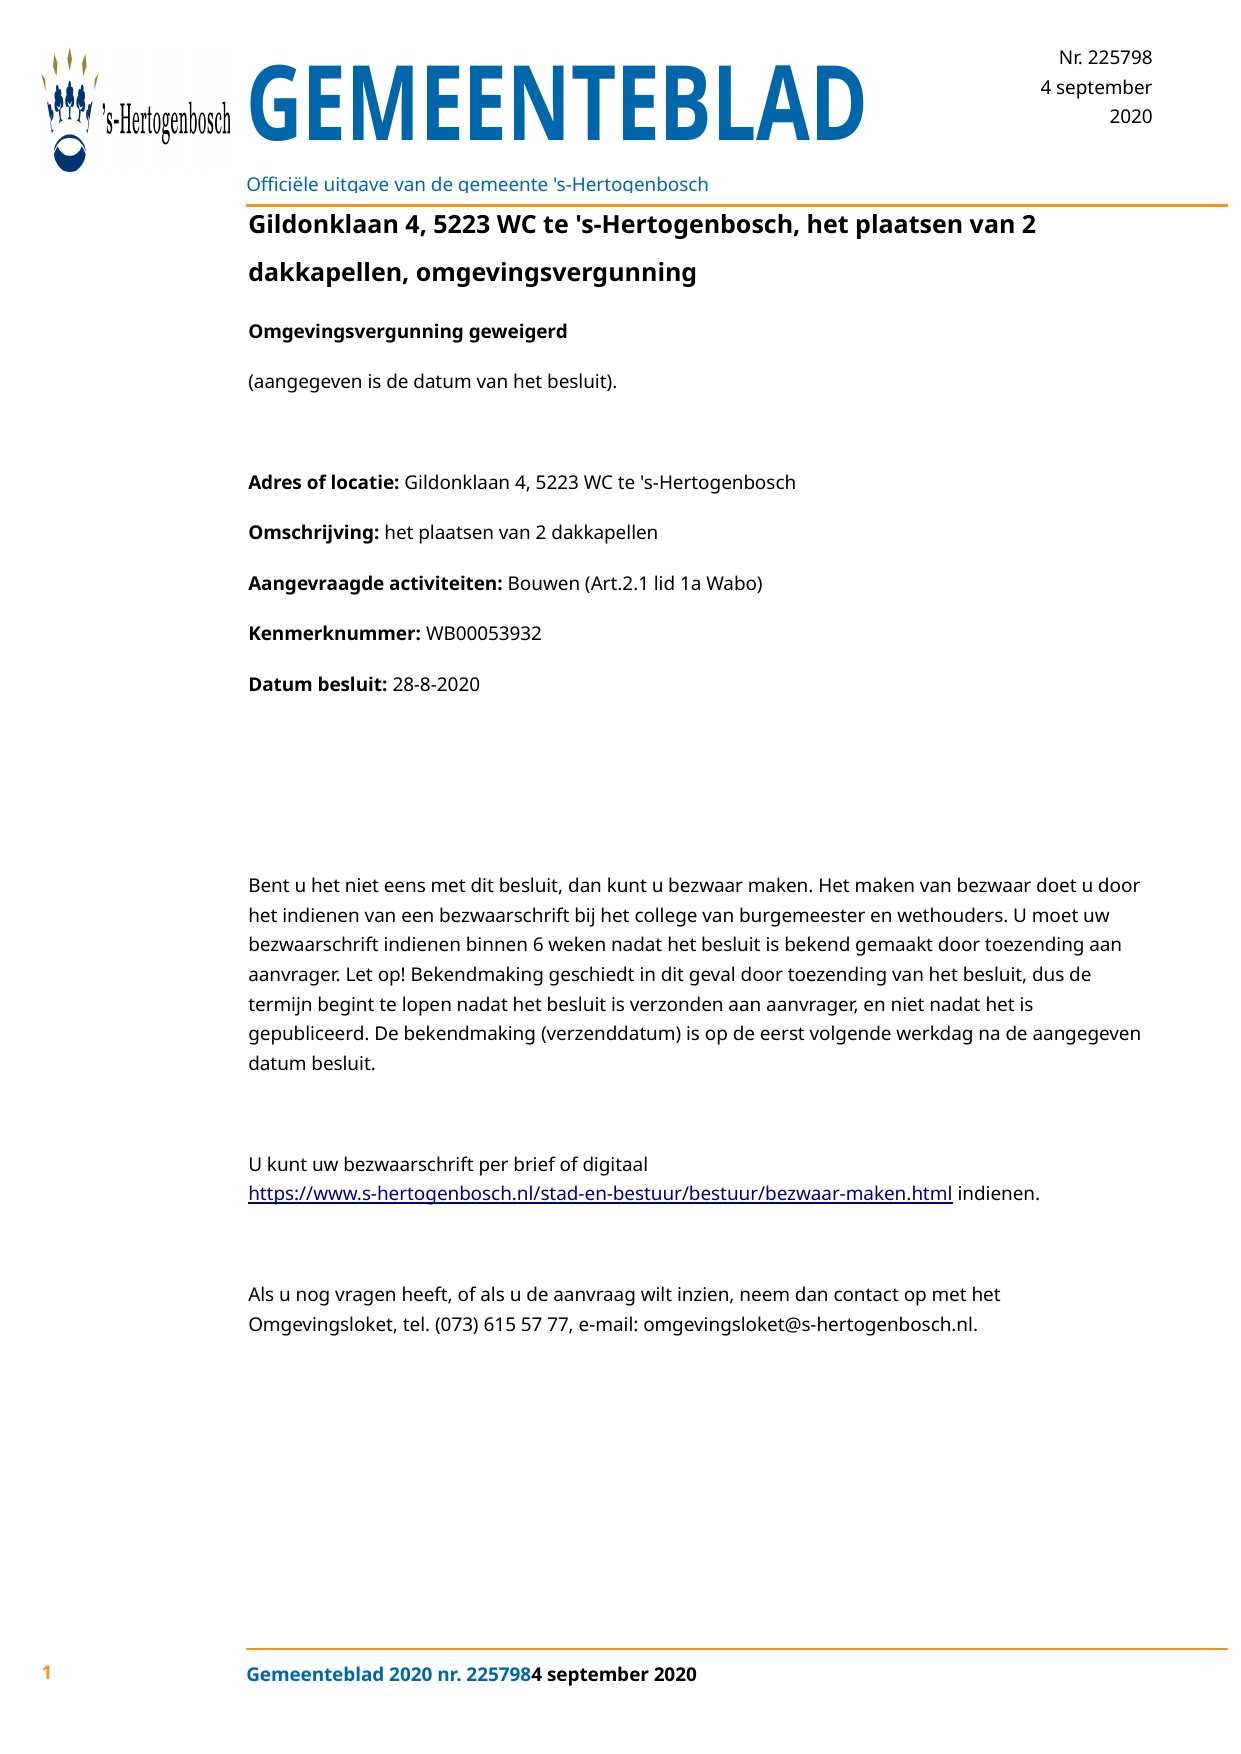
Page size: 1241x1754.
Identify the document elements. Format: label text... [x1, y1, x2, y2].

text Omschrijving: het plaatsen van 2 dakkapellen [248, 519, 1152, 545]
text Omgevingsvergunning geweigerd [248, 318, 1152, 344]
text Gildonklaan 4, 5223 WC te 's-Hertogenbosch, het plaatsen van 2 dakkapellen, omgevingsvergunning [248, 207, 1152, 288]
text Aangevraagde activiteiten: Bouwen (Art.2.1 lid 1a Wabo) [248, 570, 1152, 596]
text Als u nog vragen heeft, of als u de aanvraag wilt inzien, neem dan contact op met het Omgevingsloket, tel. (073) 615 57 77, e-mail: omgevingsloket@s-hertogenbosch.nl. [248, 1281, 1152, 1337]
text Kenmerknummer: WB00053932 [248, 620, 1152, 646]
text (aangegeven is de datum van het besluit). [248, 368, 1152, 394]
text Datum besluit: 28-8-2020 [248, 671, 1152, 697]
text Adres of locatie: Gildonklaan 4, 5223 WC te 's-Hertogenbosch [248, 469, 1152, 495]
picture [41, 47, 231, 172]
text U kunt uw bezwaarschrift per brief of digitaal https://www.s-hertogenbosch.nl/stad-en-bestuur/bestuur/bezwaar-maken.html indienen. [248, 1151, 1152, 1206]
text Bent u het niet eens met dit besluit, dan kunt u bezwaar maken. Het maken van bezwaar doet u door het indienen van een bezwaarschrift bij het college van burgemeester en wethouders. U moet uw bezwaarschrift indienen binnen 6 weken nadat het besluit is bekend gemaakt door toezending aan aanvrager. Let op! Bekendmaking geschiedt in dit geval door toezending van het besluit, dus de termijn begint te lopen nadat het besluit is verzonden aan aanvrager, en niet nadat het is gepubliceerd. De bekendmaking (verzenddatum) is op de eerst volgende werkdag na de aangegeven datum besluit. [248, 872, 1152, 1076]
